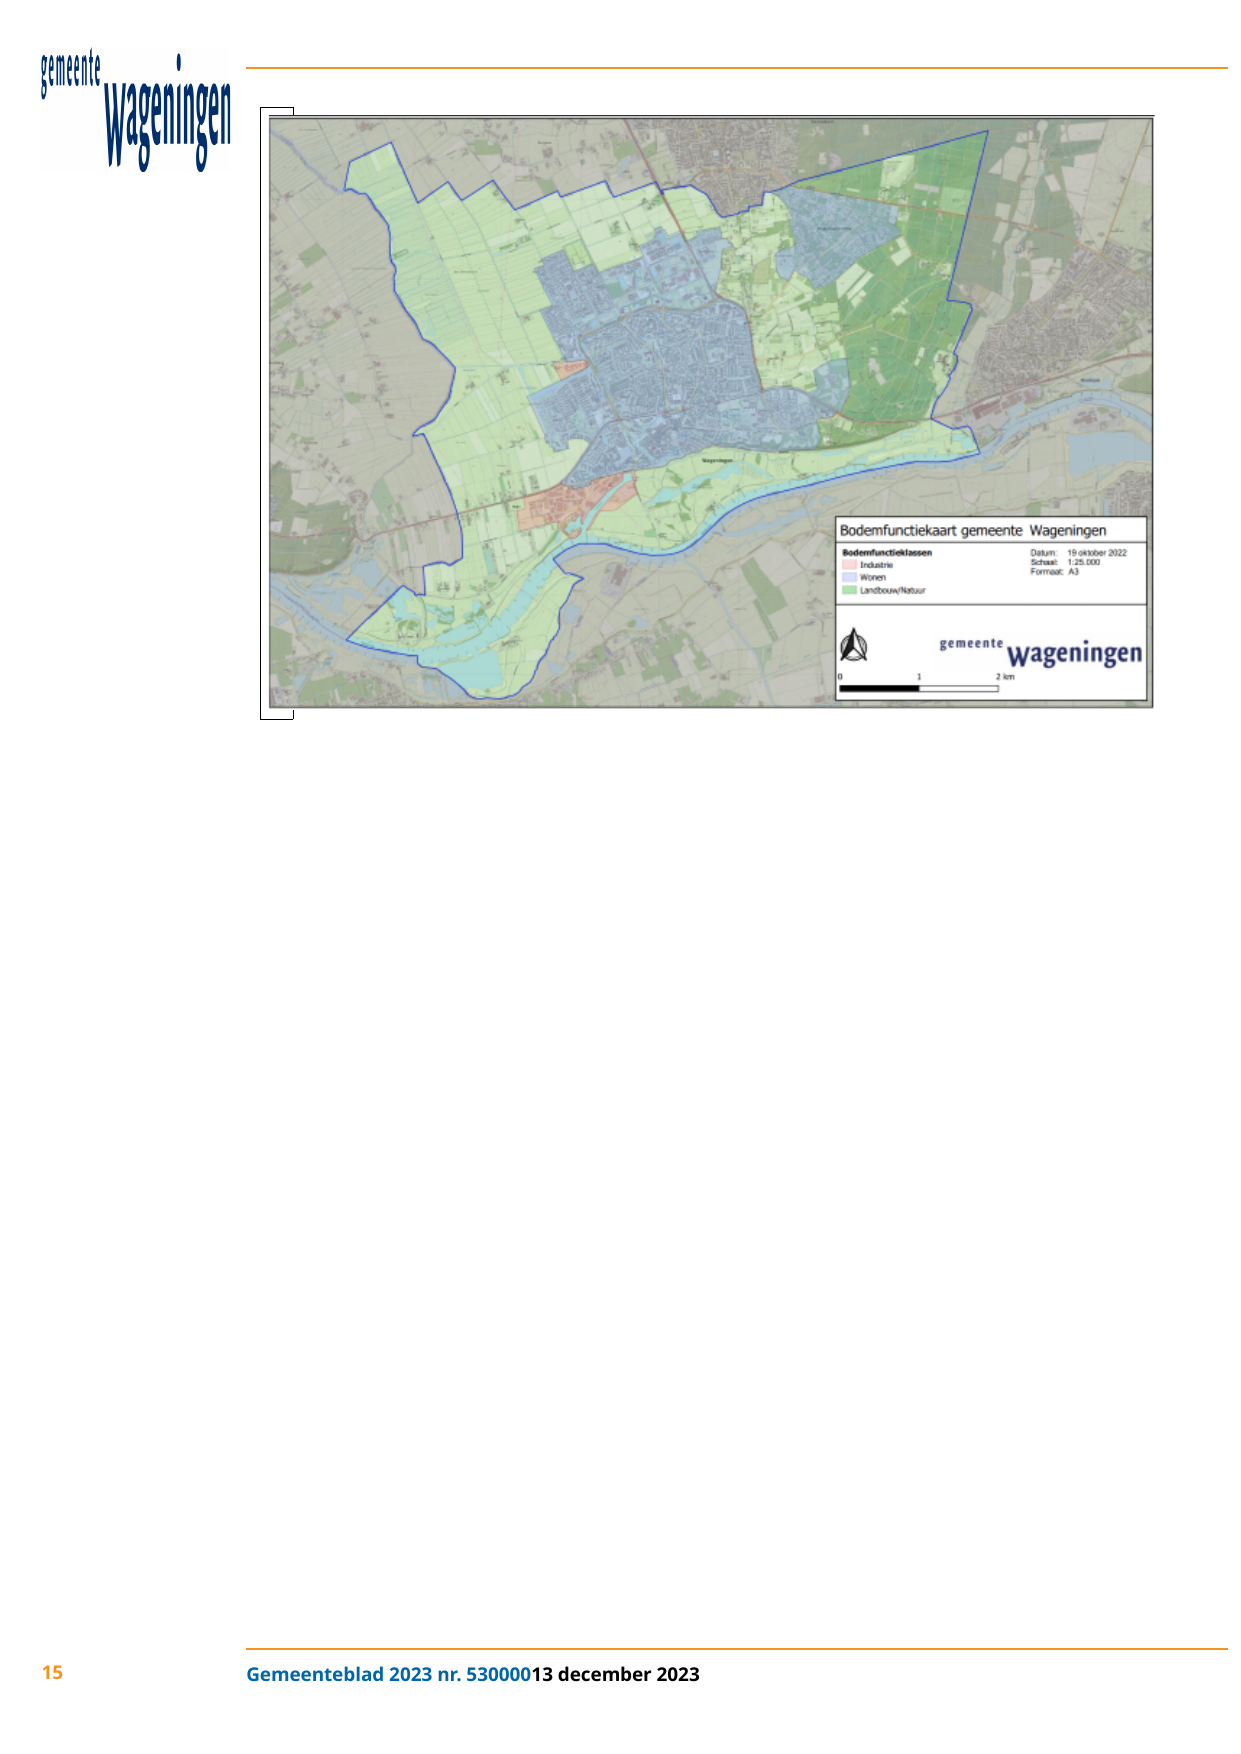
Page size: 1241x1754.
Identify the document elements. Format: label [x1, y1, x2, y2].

picture [41, 47, 231, 172]
picture [268, 115, 1155, 710]
